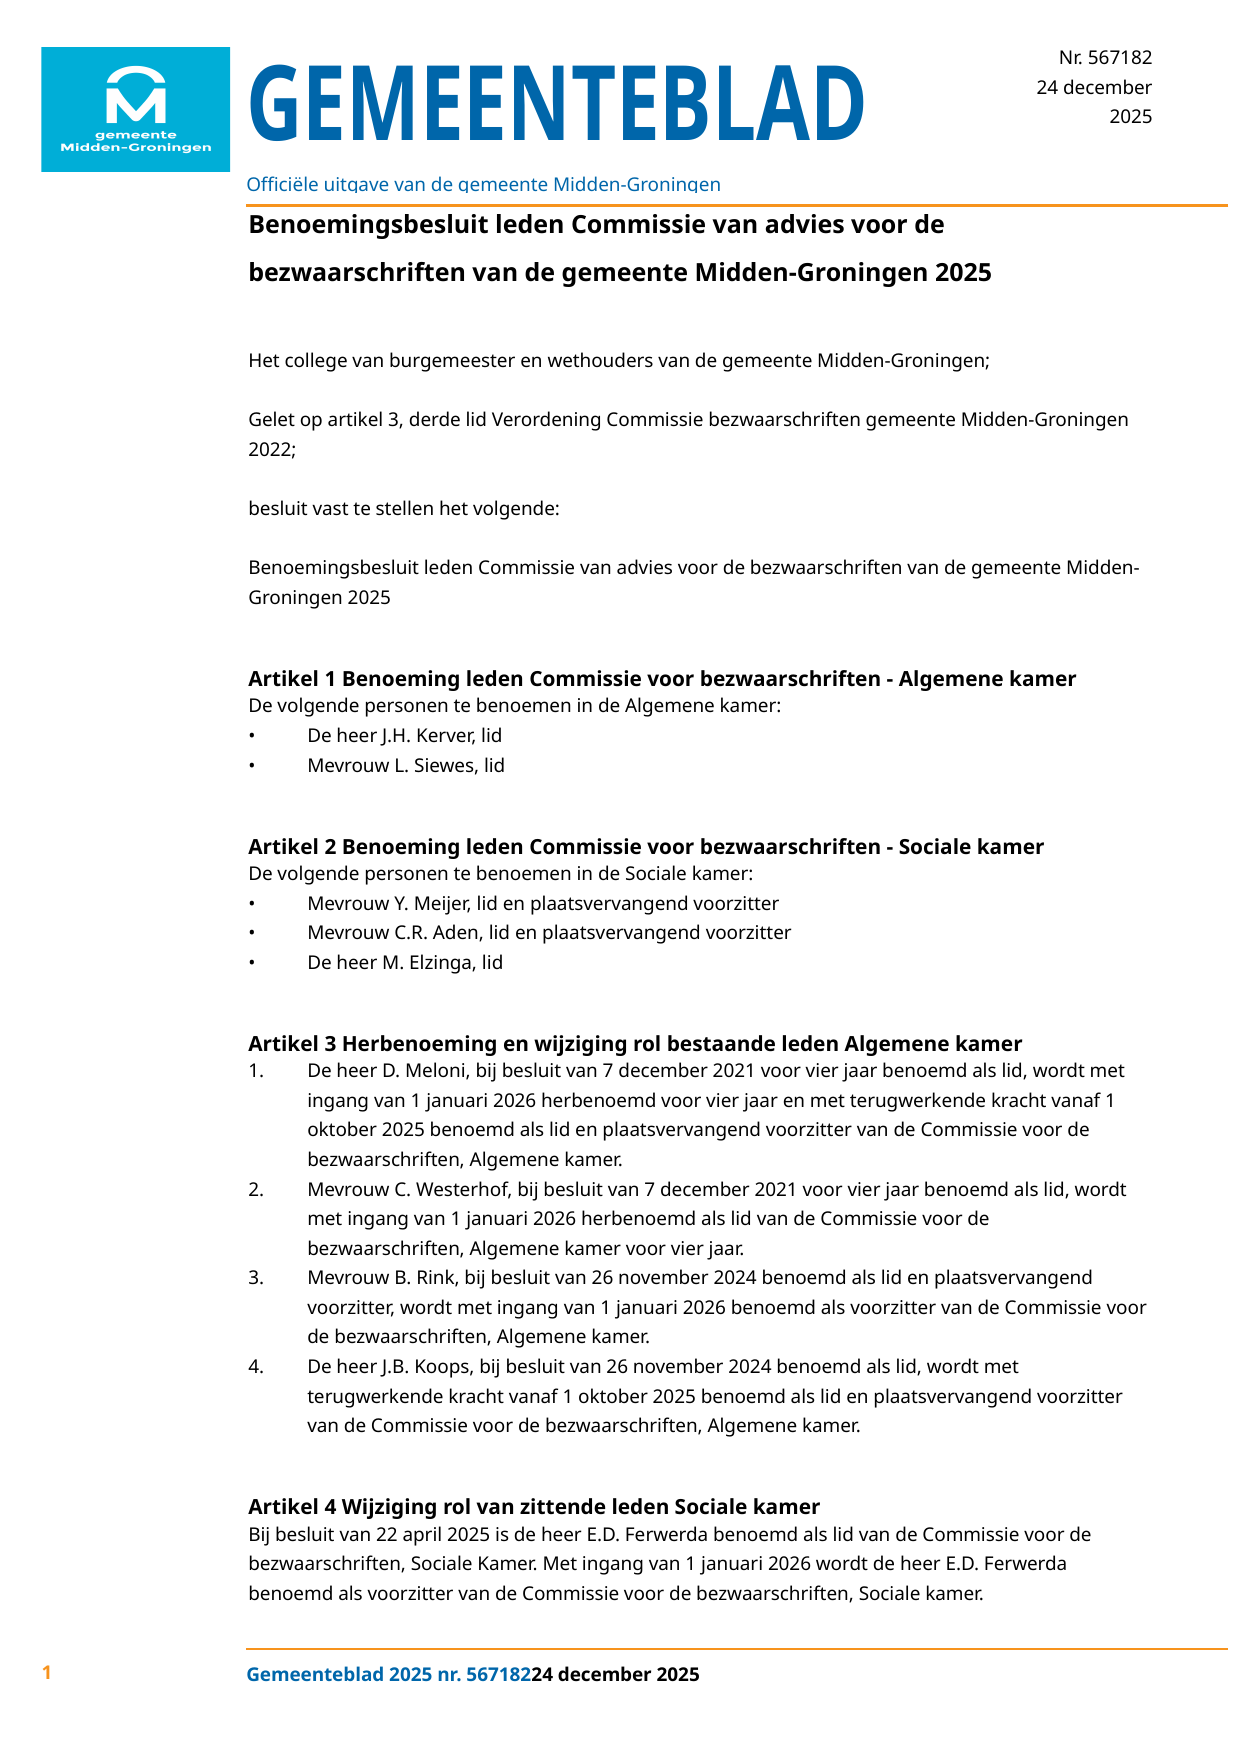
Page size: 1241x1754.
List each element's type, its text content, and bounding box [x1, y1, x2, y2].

text De volgende personen te benoemen in de Algemene kamer: [248, 693, 1152, 718]
text Benoemingsbesluit leden Commissie van advies voor de bezwaarschriften van de gemeente Midden-Groningen 2025 [248, 554, 1152, 610]
list De heer J.B. Koops, bij besluit van 26 november 2024 benoemd als lid, wordt met terugwerkende kracht vanaf 1 oktober 2025 benoemd als lid en plaatsvervangend voorzitter van de Commissie voor de bezwaarschriften, Algemene kamer. [248, 1353, 1152, 1438]
text Bij besluit van 22 april 2025 is de heer E.D. Ferwerda benoemd als lid van de Commissie voor de bezwaarschriften, Sociale Kamer. Met ingang van 1 januari 2026 wordt de heer E.D. Ferwerda benoemd als voorzitter van de Commissie voor de bezwaarschriften, Sociale kamer. [248, 1521, 1152, 1606]
list De heer D. Meloni, bij besluit van 7 december 2021 voor vier jaar benoemd als lid, wordt met ingang van 1 januari 2026 herbenoemd voor vier jaar en met terugwerkende kracht vanaf 1 oktober 2025 benoemd als lid en plaatsvervangend voorzitter van de Commissie voor de bezwaarschriften, Algemene kamer. [248, 1057, 1152, 1172]
list Mevrouw B. Rink, bij besluit van 26 november 2024 benoemd als lid en plaatsvervangend voorzitter, wordt met ingang van 1 januari 2026 benoemd als voorzitter van de Commissie voor de bezwaarschriften, Algemene kamer. [248, 1264, 1152, 1349]
text Gelet op artikel 3, derde lid Verordening Commissie bezwaarschriften gemeente Midden-Groningen 2022; [248, 407, 1152, 462]
text Artikel 3 Herbenoeming en wijziging rol bestaande leden Algemene kamer [248, 1029, 1152, 1057]
picture [108, 66, 164, 82]
text Artikel 1 Benoeming leden Commissie voor bezwaarschriften - Algemene kamer [248, 664, 1152, 693]
picture [107, 89, 165, 122]
list De heer J.H. Kerver, lid [248, 722, 1152, 748]
list Mevrouw C.R. Aden, lid en plaatsvervangend voorzitter [248, 919, 1152, 945]
list Mevrouw C. Westerhof, bij besluit van 7 december 2021 voor vier jaar benoemd als lid, wordt met ingang van 1 januari 2026 herbenoemd als lid van de Commissie voor de bezwaarschriften, Algemene kamer voor vier jaar. [248, 1176, 1152, 1261]
list De heer M. Elzinga, lid [248, 949, 1152, 975]
text besluit vast te stellen het volgende: [248, 495, 1152, 521]
text Het college van burgemeester en wethouders van de gemeente Midden-Groningen; [248, 347, 1152, 373]
text Artikel 2 Benoeming leden Commissie voor bezwaarschriften - Sociale kamer [248, 832, 1152, 860]
picture [184, 146, 190, 153]
text Artikel 4 Wijziging rol van zittende leden Sociale kamer [248, 1492, 1152, 1521]
list Mevrouw L. Siewes, lid [248, 752, 1152, 777]
list Mevrouw Y. Meijer, lid en plaatsvervangend voorzitter [248, 890, 1152, 916]
text De volgende personen te benoemen in de Sociale kamer: [248, 860, 1152, 886]
text Benoemingsbesluit leden Commissie van advies voor de bezwaarschriften van de gemeente Midden-Groningen 2025 [248, 207, 1152, 288]
